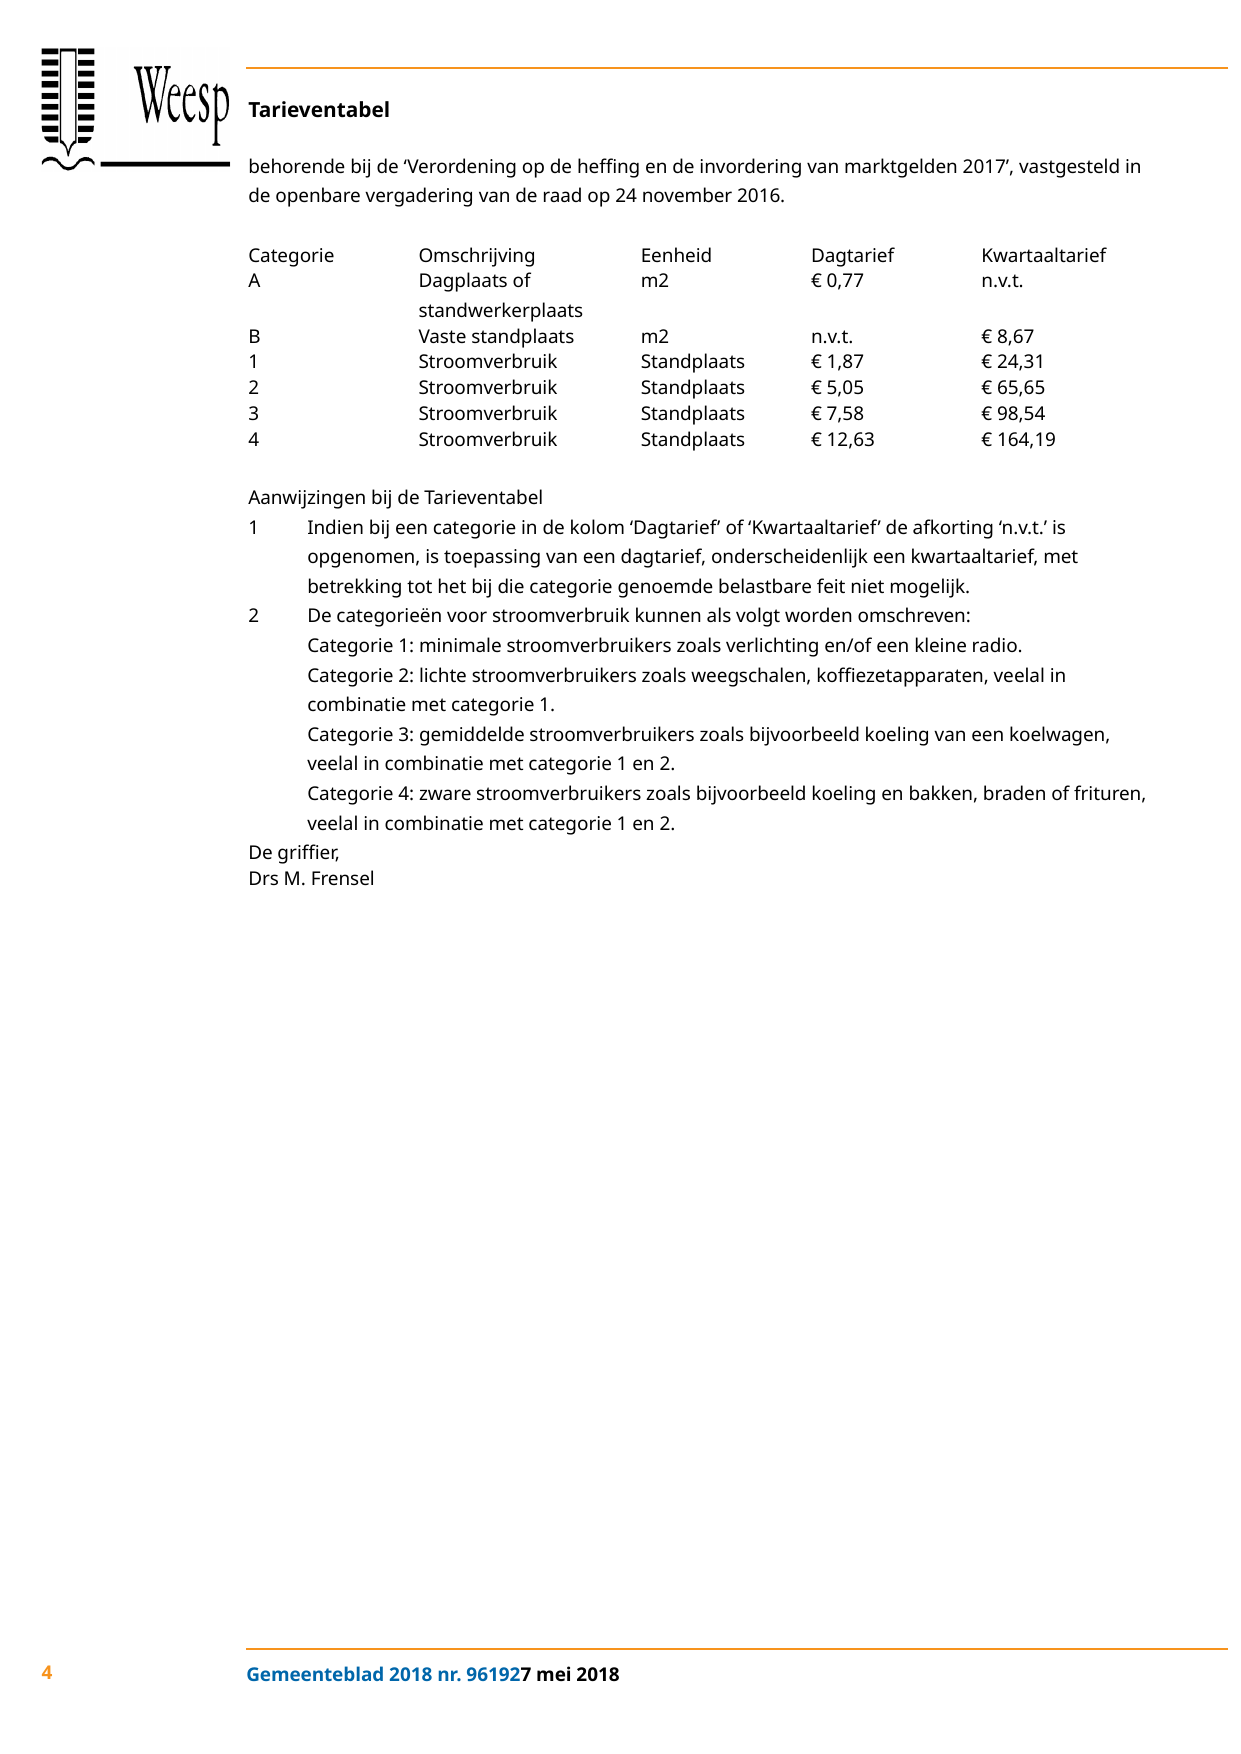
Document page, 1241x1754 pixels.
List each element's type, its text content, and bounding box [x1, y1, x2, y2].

list Indien bij een categorie in de kolom ‘Dagtarief’ of ‘Kwartaaltarief’ de afkorting ‘n.v.t.’ is opgenomen, is toepassing van een dagtarief, onderscheidenlijk een kwartaaltarief, met betrekking tot het bij die categorie genoemde belastbare feit niet mogelijk. [248, 514, 1152, 599]
table_header Dagtarief [811, 242, 981, 267]
list De categorieën voor stroomverbruik kunnen als volgt worden omschreven: [248, 603, 1152, 628]
table_cell Standplaats [641, 374, 811, 400]
picture [41, 47, 231, 172]
table_cell B [248, 323, 418, 348]
table_cell Dagplaats of standwerkerplaats [418, 268, 641, 323]
table_cell m2 [641, 268, 811, 323]
text Tarieventabel [248, 95, 1152, 123]
table_cell € 24,31 [981, 349, 1152, 374]
table_cell n.v.t. [811, 323, 981, 348]
table_cell € 7,58 [811, 400, 981, 426]
table_cell m2 [641, 323, 811, 348]
table_cell € 98,54 [981, 400, 1152, 426]
table_cell Stroomverbruik [418, 426, 641, 451]
text De griffier, [248, 839, 1152, 865]
table_cell n.v.t. [981, 268, 1152, 323]
table_cell € 12,63 [811, 426, 981, 451]
table_cell Standplaats [641, 426, 811, 451]
table_cell Vaste standplaats [418, 323, 641, 348]
table_cell € 65,65 [981, 374, 1152, 400]
table_cell 3 [248, 400, 418, 426]
table_header Categorie [248, 242, 418, 267]
table_header Eenheid [641, 242, 811, 267]
table_cell Standplaats [641, 349, 811, 374]
list Categorie 3: gemiddelde stroomverbruikers zoals bijvoorbeeld koeling van een koelwagen, veelal in combinatie met categorie 1 en 2. [248, 721, 1152, 776]
table_header Omschrijving [418, 242, 641, 267]
table_cell € 5,05 [811, 374, 981, 400]
table_cell € 1,87 [811, 349, 981, 374]
table_cell € 0,77 [811, 268, 981, 323]
table_cell € 164,19 [981, 426, 1152, 451]
table_cell Standplaats [641, 400, 811, 426]
text behorende bij de ‘Verordening op de heffing en de invordering van marktgelden 2017’, vastgesteld in de openbare vergadering van de raad op 24 november 2016. [248, 153, 1152, 208]
text Aanwijzingen bij de Tarieventabel [248, 484, 1152, 510]
table_cell A [248, 268, 418, 323]
list Categorie 4: zware stroomverbruikers zoals bijvoorbeeld koeling en bakken, braden of frituren, veelal in combinatie met categorie 1 en 2. [248, 780, 1152, 835]
table_cell 4 [248, 426, 418, 451]
table_cell Stroomverbruik [418, 349, 641, 374]
table_cell € 8,67 [981, 323, 1152, 348]
list Categorie 2: lichte stroomverbruikers zoals weegschalen, koffiezetapparaten, veelal in combinatie met categorie 1. [248, 662, 1152, 717]
table_cell Stroomverbruik [418, 374, 641, 400]
list Categorie 1: minimale stroomverbruikers zoals verlichting en/of een kleine radio. [248, 632, 1152, 658]
table_cell 2 [248, 374, 418, 400]
table_cell Stroomverbruik [418, 400, 641, 426]
text Drs M. Frensel [248, 865, 1152, 891]
table_cell 1 [248, 349, 418, 374]
table_header Kwartaaltarief [981, 242, 1152, 267]
